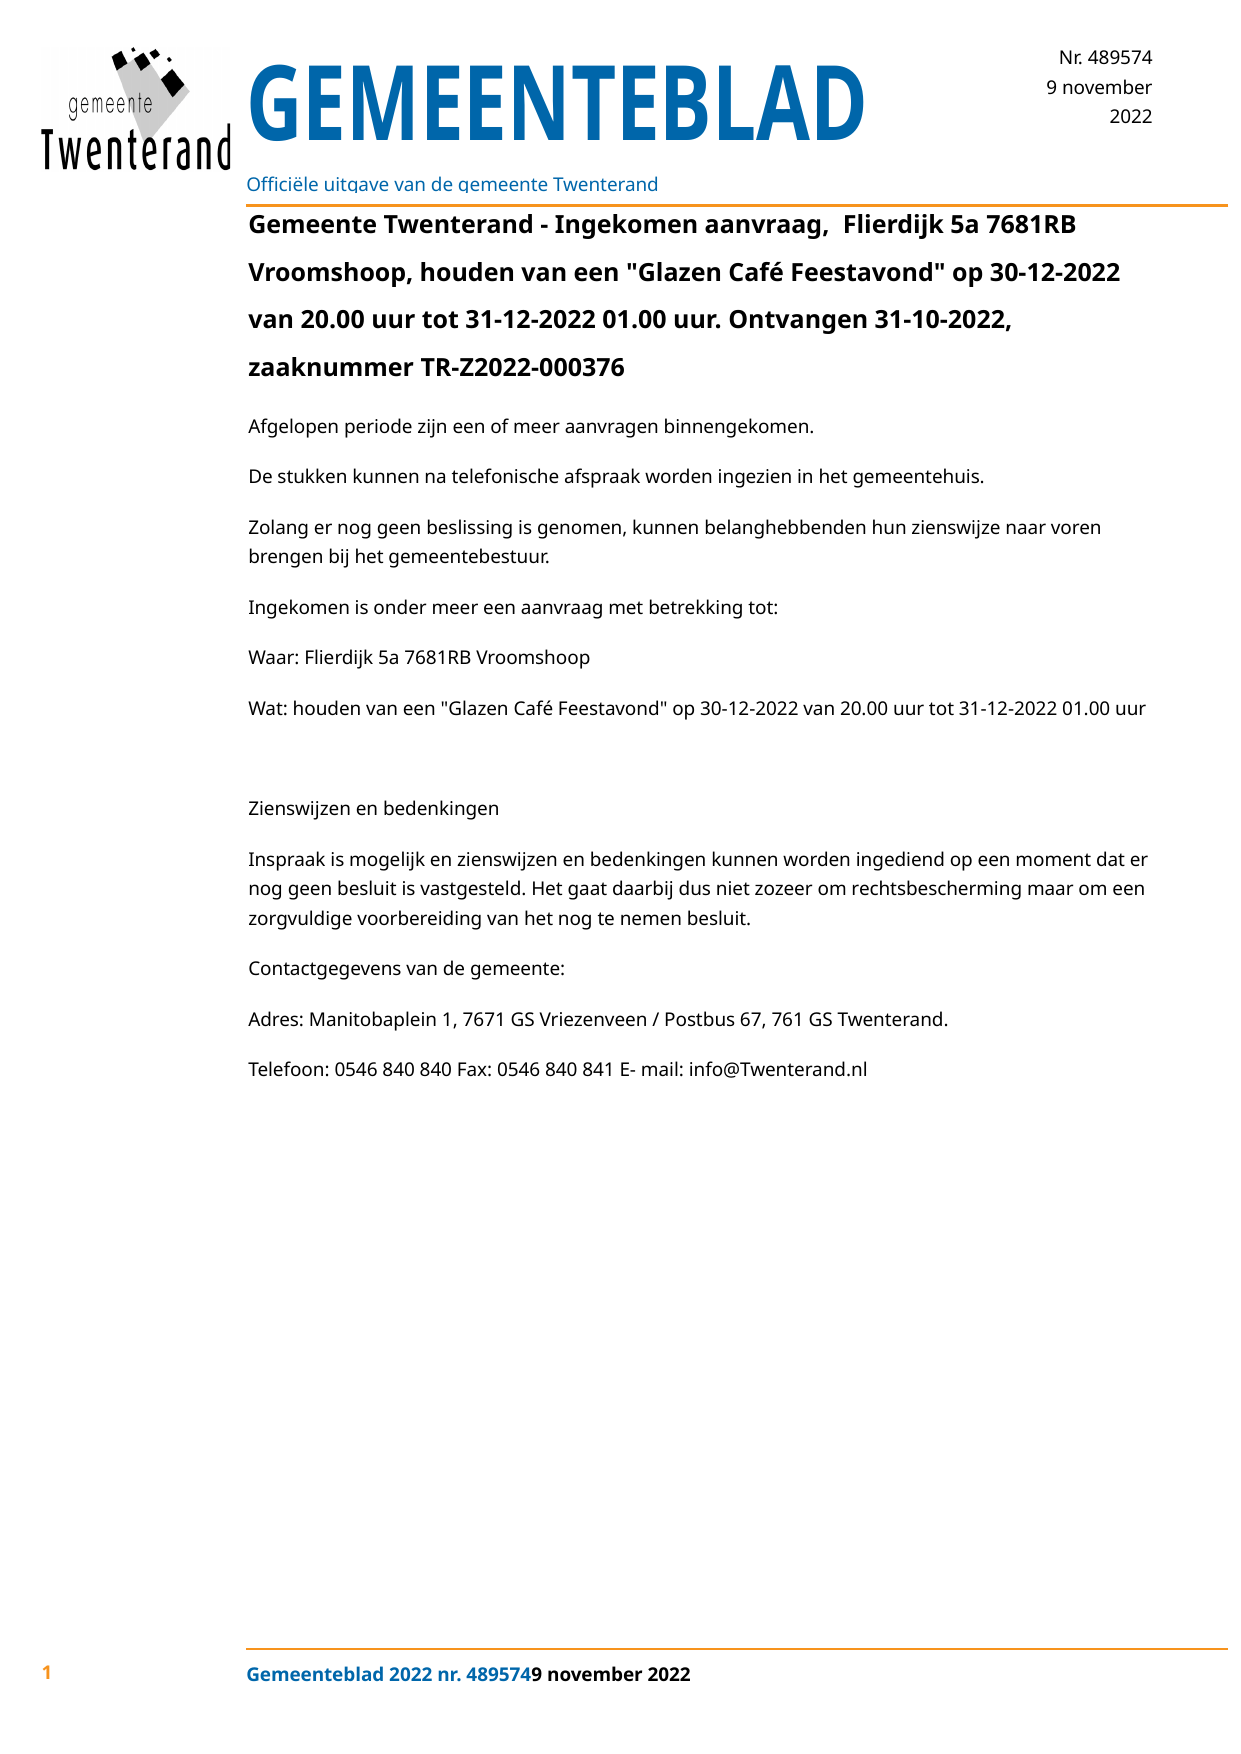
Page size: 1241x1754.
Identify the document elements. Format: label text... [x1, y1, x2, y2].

text Afgelopen periode zijn een of meer aanvragen binnengekomen. [248, 413, 1152, 439]
text Wat: houden van een "Glazen Café Feestavond" op 30-12-2022 van 20.00 uur tot 31-12-2022 01.00 uur [248, 695, 1152, 721]
picture [41, 47, 231, 172]
text Gemeente Twenterand - Ingekomen aanvraag, Flierdijk 5a 7681RB Vroomshoop, houden van een "Glazen Café Feestavond" op 30-12-2022 van 20.00 uur tot 31-12-2022 01.00 uur. Ontvangen 31-10-2022, zaaknummer TR-Z2022-000376 [248, 207, 1152, 384]
text Waar: Flierdijk 5a 7681RB Vroomshoop [248, 644, 1152, 670]
text Telefoon: 0546 840 840 Fax: 0546 840 841 E- mail: info@Twenterand.nl [248, 1056, 1152, 1082]
text Contactgegevens van de gemeente: [248, 956, 1152, 981]
text Ingekomen is onder meer een aanvraag met betrekking tot: [248, 594, 1152, 620]
text Adres: Manitobaplein 1, 7671 GS Vriezenveen / Postbus 67, 761 GS Twenterand. [248, 1006, 1152, 1032]
text Zolang er nog geen beslissing is genomen, kunnen belanghebbenden hun zienswijze naar voren brengen bij het gemeentebestuur. [248, 514, 1152, 569]
text Zienswijzen en bedenkingen [248, 796, 1152, 821]
text Inspraak is mogelijk en zienswijzen en bedenkingen kunnen worden ingediend op een moment dat er nog geen besluit is vastgesteld. Het gaat daarbij dus niet zozeer om rechtsbescherming maar om een zorgvuldige voorbereiding van het nog te nemen besluit. [248, 846, 1152, 931]
text De stukken kunnen na telefonische afspraak worden ingezien in het gemeentehuis. [248, 463, 1152, 489]
